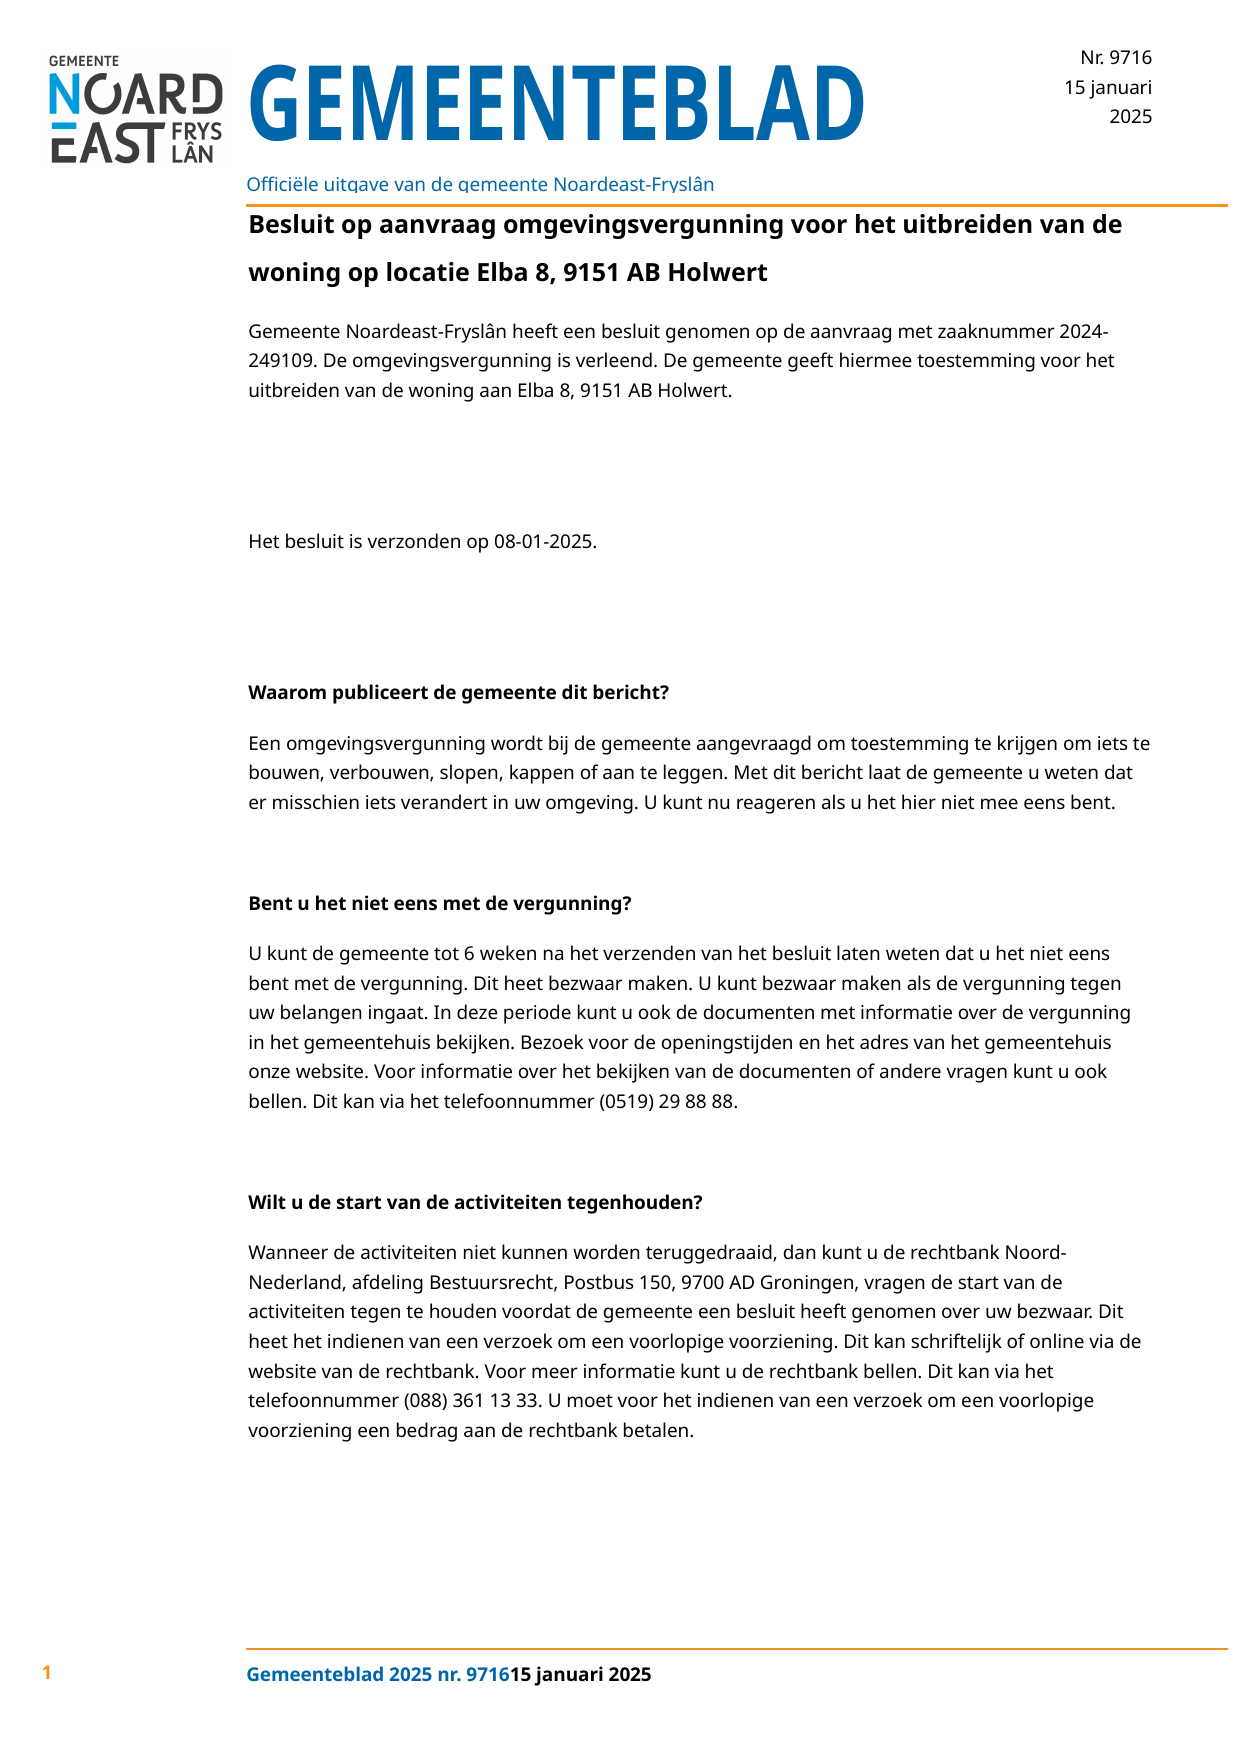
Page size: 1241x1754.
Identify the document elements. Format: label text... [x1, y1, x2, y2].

text Een omgevingsvergunning wordt bij de gemeente aangevraagd om toestemming te krijgen om iets te bouwen, verbouwen, slopen, kappen of aan te leggen. Met dit bericht laat de gemeente u weten dat er misschien iets verandert in uw omgeving. U kunt nu reageren als u het hier niet mee eens bent. [248, 730, 1152, 815]
picture [41, 47, 231, 172]
text Waarom publiceert de gemeente dit bericht? [248, 679, 1152, 705]
text Gemeente Noardeast-Fryslân heeft een besluit genomen op de aanvraag met zaaknummer 2024-249109. De omgevingsvergunning is verleend. De gemeente geeft hiermee toestemming voor het uitbreiden van de woning aan Elba 8, 9151 AB Holwert. [248, 318, 1152, 403]
text Het besluit is verzonden op 08-01-2025. [248, 528, 1152, 554]
text Besluit op aanvraag omgevingsvergunning voor het uitbreiden van de woning op locatie Elba 8, 9151 AB Holwert [248, 207, 1152, 288]
text Wanneer de activiteiten niet kunnen worden teruggedraaid, dan kunt u de rechtbank Noord-Nederland, afdeling Bestuursrecht, Postbus 150, 9700 AD Groningen, vragen de start van de activiteiten tegen te houden voordat de gemeente een besluit heeft genomen over uw bezwaar. Dit heet het indienen van een verzoek om een voorlopige voorziening. Dit kan schriftelijk of online via de website van de rechtbank. Voor meer informatie kunt u de rechtbank bellen. Dit kan via het telefoonnummer (088) 361 13 33. U moet voor het indienen van een verzoek om een voorlopige voorziening een bedrag aan de rechtbank betalen. [248, 1239, 1152, 1443]
text U kunt de gemeente tot 6 weken na het verzenden van het besluit laten weten dat u het niet eens bent met de vergunning. Dit heet bezwaar maken. U kunt bezwaar maken als de vergunning tegen uw belangen ingaat. In deze periode kunt u ook de documenten met informatie over de vergunning in het gemeentehuis bekijken. Bezoek voor de openingstijden en het adres van het gemeentehuis onze website. Voor informatie over het bekijken van de documenten of andere vragen kunt u ook bellen. Dit kan via het telefoonnummer (0519) 29 88 88. [248, 940, 1152, 1114]
text Wilt u de start van de activiteiten tegenhouden? [248, 1189, 1152, 1215]
text Bent u het niet eens met de vergunning? [248, 890, 1152, 916]
